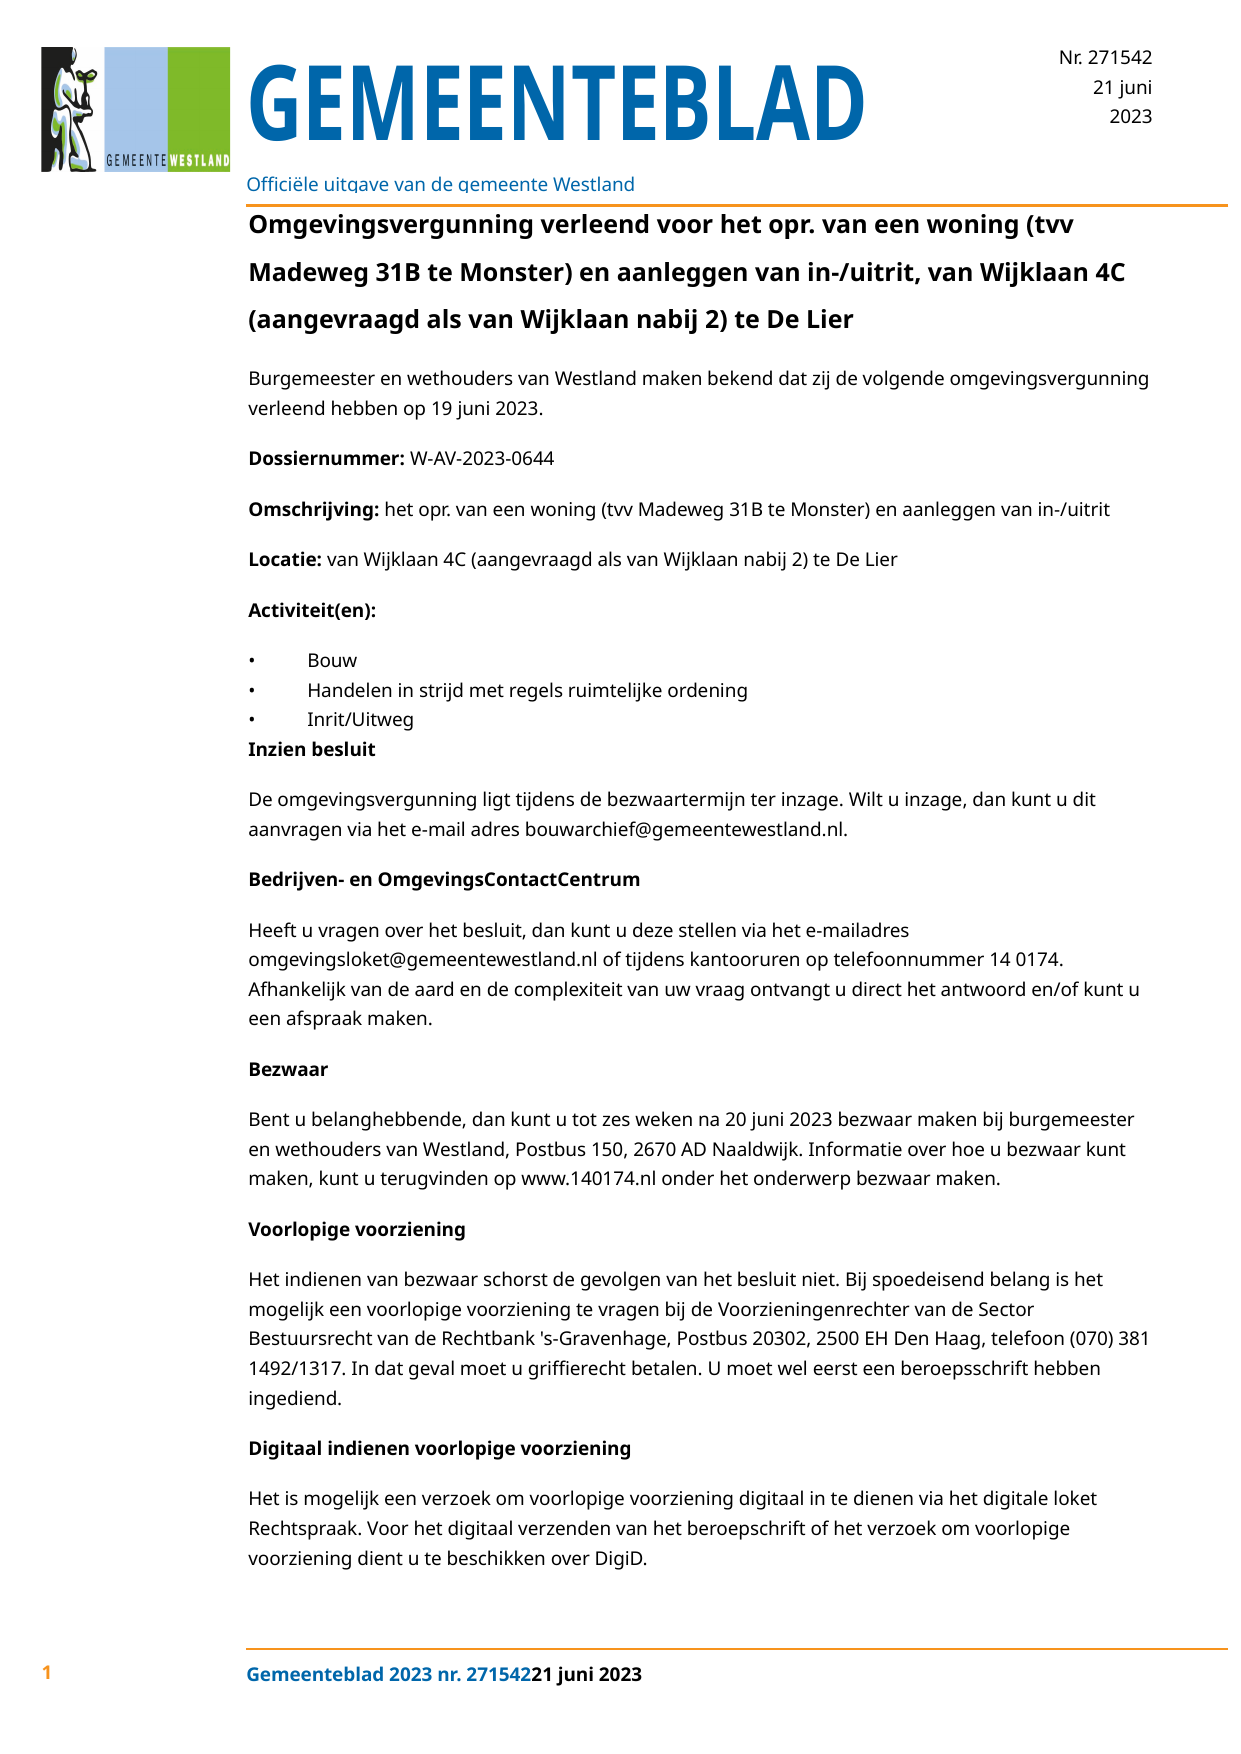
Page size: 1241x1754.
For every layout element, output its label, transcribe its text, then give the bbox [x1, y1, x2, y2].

text Activiteit(en): [248, 597, 1152, 622]
text Bent u belanghebbende, dan kunt u tot zes weken na 20 juni 2023 bezwaar maken bij burgemeester en wethouders van Westland, Postbus 150, 2670 AD Naaldwijk. Informatie over hoe u bezwaar kunt maken, kunt u terugvinden op www.140174.nl onder het onderwerp bezwaar maken. [248, 1106, 1152, 1191]
text Voorlopige voorziening [248, 1216, 1152, 1242]
text Bedrijven- en OmgevingsContactCentrum [248, 866, 1152, 892]
text Burgemeester en wethouders van Westland maken bekend dat zij de volgende omgevingsvergunning verleend hebben op 19 juni 2023. [248, 366, 1152, 421]
text Omgevingsvergunning verleend voor het opr. van een woning (tvv Madeweg 31B te Monster) en aanleggen van in-/uitrit, van Wijklaan 4C (aangevraagd als van Wijklaan nabij 2) te De Lier [248, 207, 1152, 336]
text Bezwaar [248, 1056, 1152, 1082]
text Inzien besluit [248, 736, 1152, 762]
text Het is mogelijk een verzoek om voorlopige voorziening digitaal in te dienen via het digitale loket Rechtspraak. Voor het digitaal verzenden van het beroepschrift of het verzoek om voorlopige voorziening dient u te beschikken over DigiD. [248, 1486, 1152, 1570]
picture [41, 47, 231, 172]
list Handelen in strijd met regels ruimtelijke ordening [248, 677, 1152, 702]
text De omgevingsvergunning ligt tijdens de bezwaartermijn ter inzage. Wilt u inzage, dan kunt u dit aanvragen via het e-mail adres bouwarchief@gemeentewestland.nl. [248, 786, 1152, 842]
text Omschrijving: het opr. van een woning (tvv Madeweg 31B te Monster) en aanleggen van in-/uitrit [248, 496, 1152, 522]
list Bouw [248, 647, 1152, 673]
text Het indienen van bezwaar schorst de gevolgen van het besluit niet. Bij spoedeisend belang is het mogelijk een voorlopige voorziening te vragen bij de Voorzieningenrechter van de Sector Bestuursrecht van de Rechtbank 's-Gravenhage, Postbus 20302, 2500 EH Den Haag, telefoon (070) 381 1492/1317. In dat geval moet u griffierecht betalen. U moet wel eerst een beroepsschrift hebben ingediend. [248, 1266, 1152, 1410]
text Digitaal indienen voorlopige voorziening [248, 1435, 1152, 1461]
text Dossiernummer: W-AV-2023-0644 [248, 446, 1152, 471]
text Heeft u vragen over het besluit, dan kunt u deze stellen via het e-mailadres omgevingsloket@gemeentewestland.nl of tijdens kantooruren op telefoonnummer 14 0174. Afhankelijk van de aard en de complexiteit van uw vraag ontvangt u direct het antwoord en/of kunt u een afspraak maken. [248, 917, 1152, 1031]
text Locatie: van Wijklaan 4C (aangevraagd als van Wijklaan nabij 2) te De Lier [248, 546, 1152, 572]
list Inrit/Uitweg [248, 706, 1152, 732]
